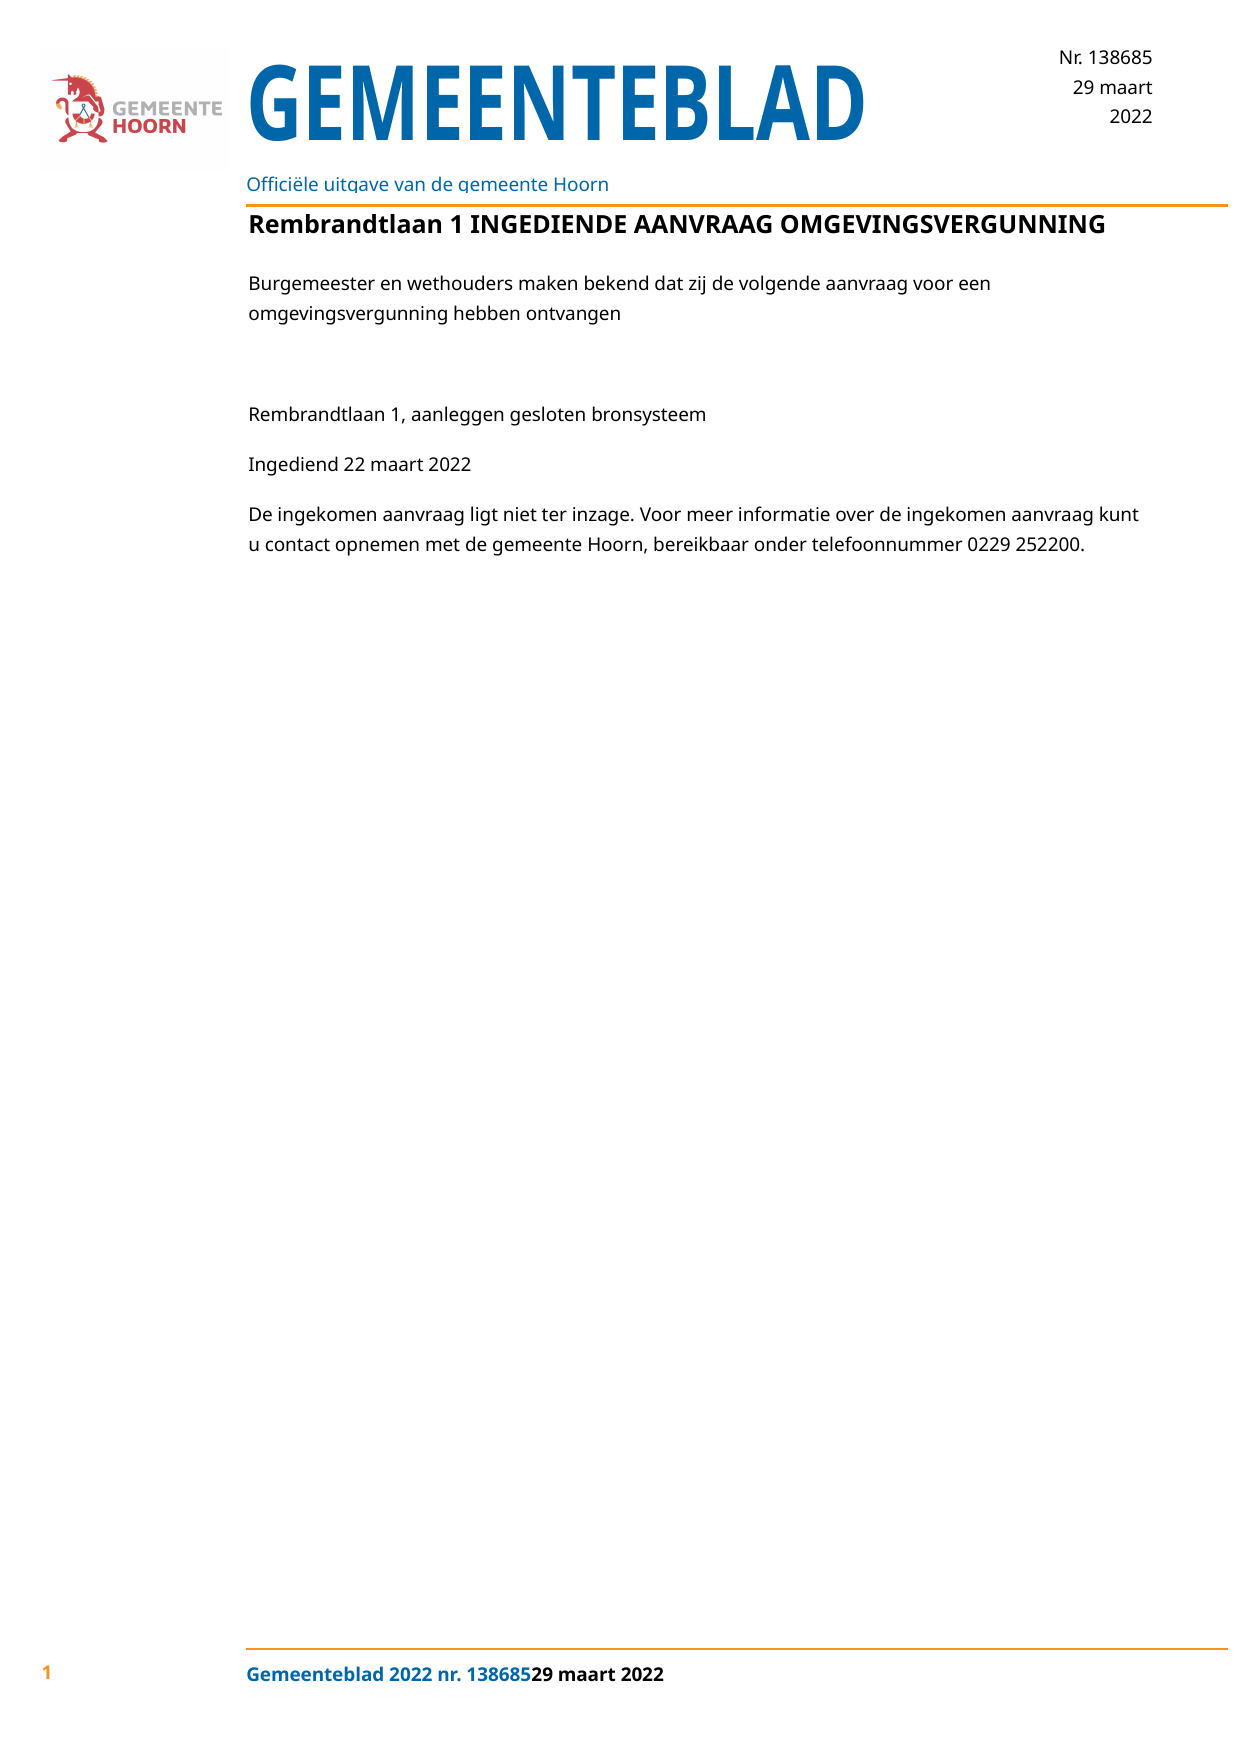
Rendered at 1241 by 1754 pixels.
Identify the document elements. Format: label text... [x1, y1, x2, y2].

text Burgemeester en wethouders maken bekend dat zij de volgende aanvraag voor een omgevingsvergunning hebben ontvangen [248, 270, 1152, 326]
text Rembrandtlaan 1, aanleggen gesloten bronsysteem [248, 401, 1152, 426]
text Rembrandtlaan 1 INGEDIENDE AANVRAAG OMGEVINGSVERGUNNING [248, 207, 1152, 241]
picture [41, 47, 231, 172]
text De ingekomen aanvraag ligt niet ter inzage. Voor meer informatie over de ingekomen aanvraag kunt u contact opnemen met de gemeente Hoorn, bereikbaar onder telefoonnummer 0229 252200. [248, 502, 1152, 557]
text Ingediend 22 maart 2022 [248, 451, 1152, 477]
